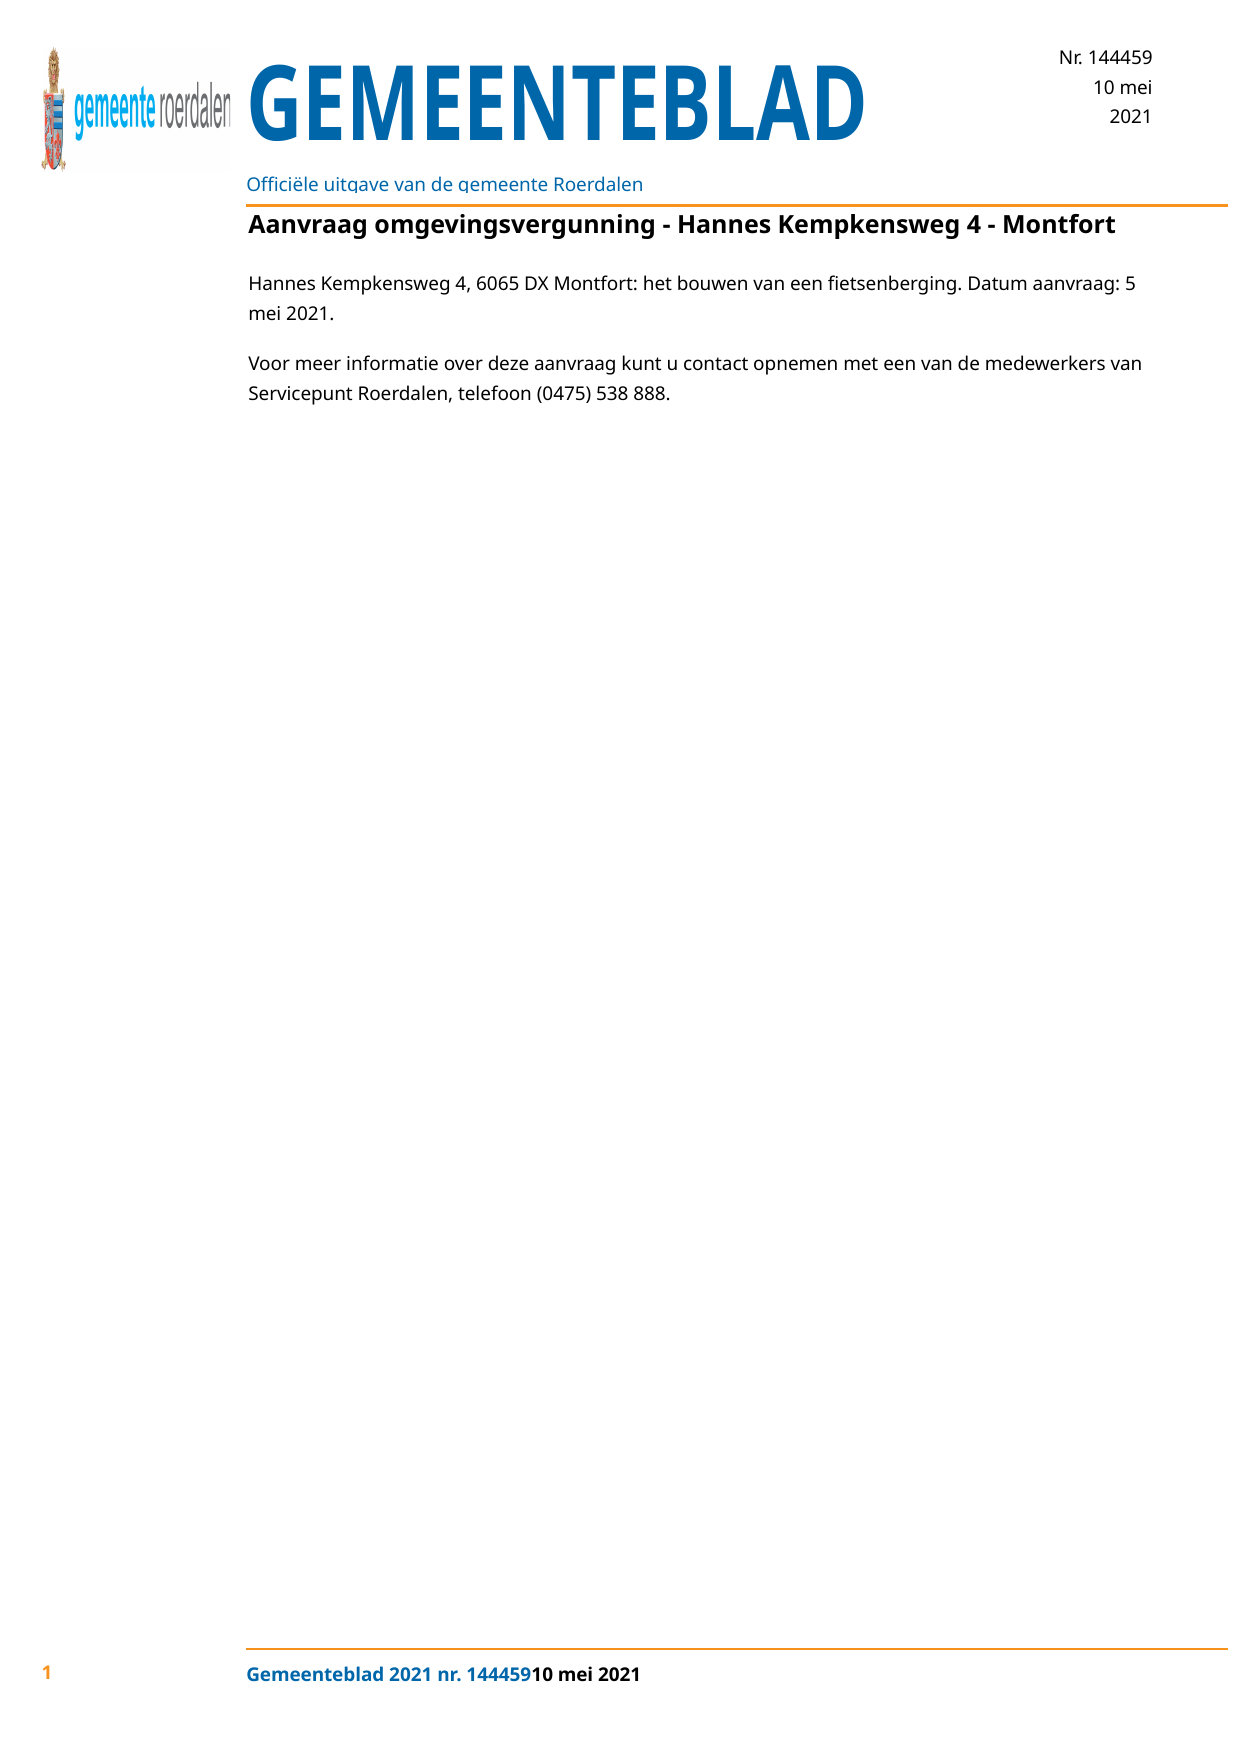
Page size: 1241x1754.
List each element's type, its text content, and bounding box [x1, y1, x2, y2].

text Hannes Kempkensweg 4, 6065 DX Montfort: het bouwen van een fietsenberging. Datum aanvraag: 5 mei 2021. [248, 270, 1152, 326]
picture [41, 47, 231, 172]
text Voor meer informatie over deze aanvraag kunt u contact opnemen met een van de medewerkers van Servicepunt Roerdalen, telefoon (0475) 538 888. [248, 350, 1152, 406]
text Aanvraag omgevingsvergunning - Hannes Kempkensweg 4 - Montfort [248, 207, 1152, 241]
